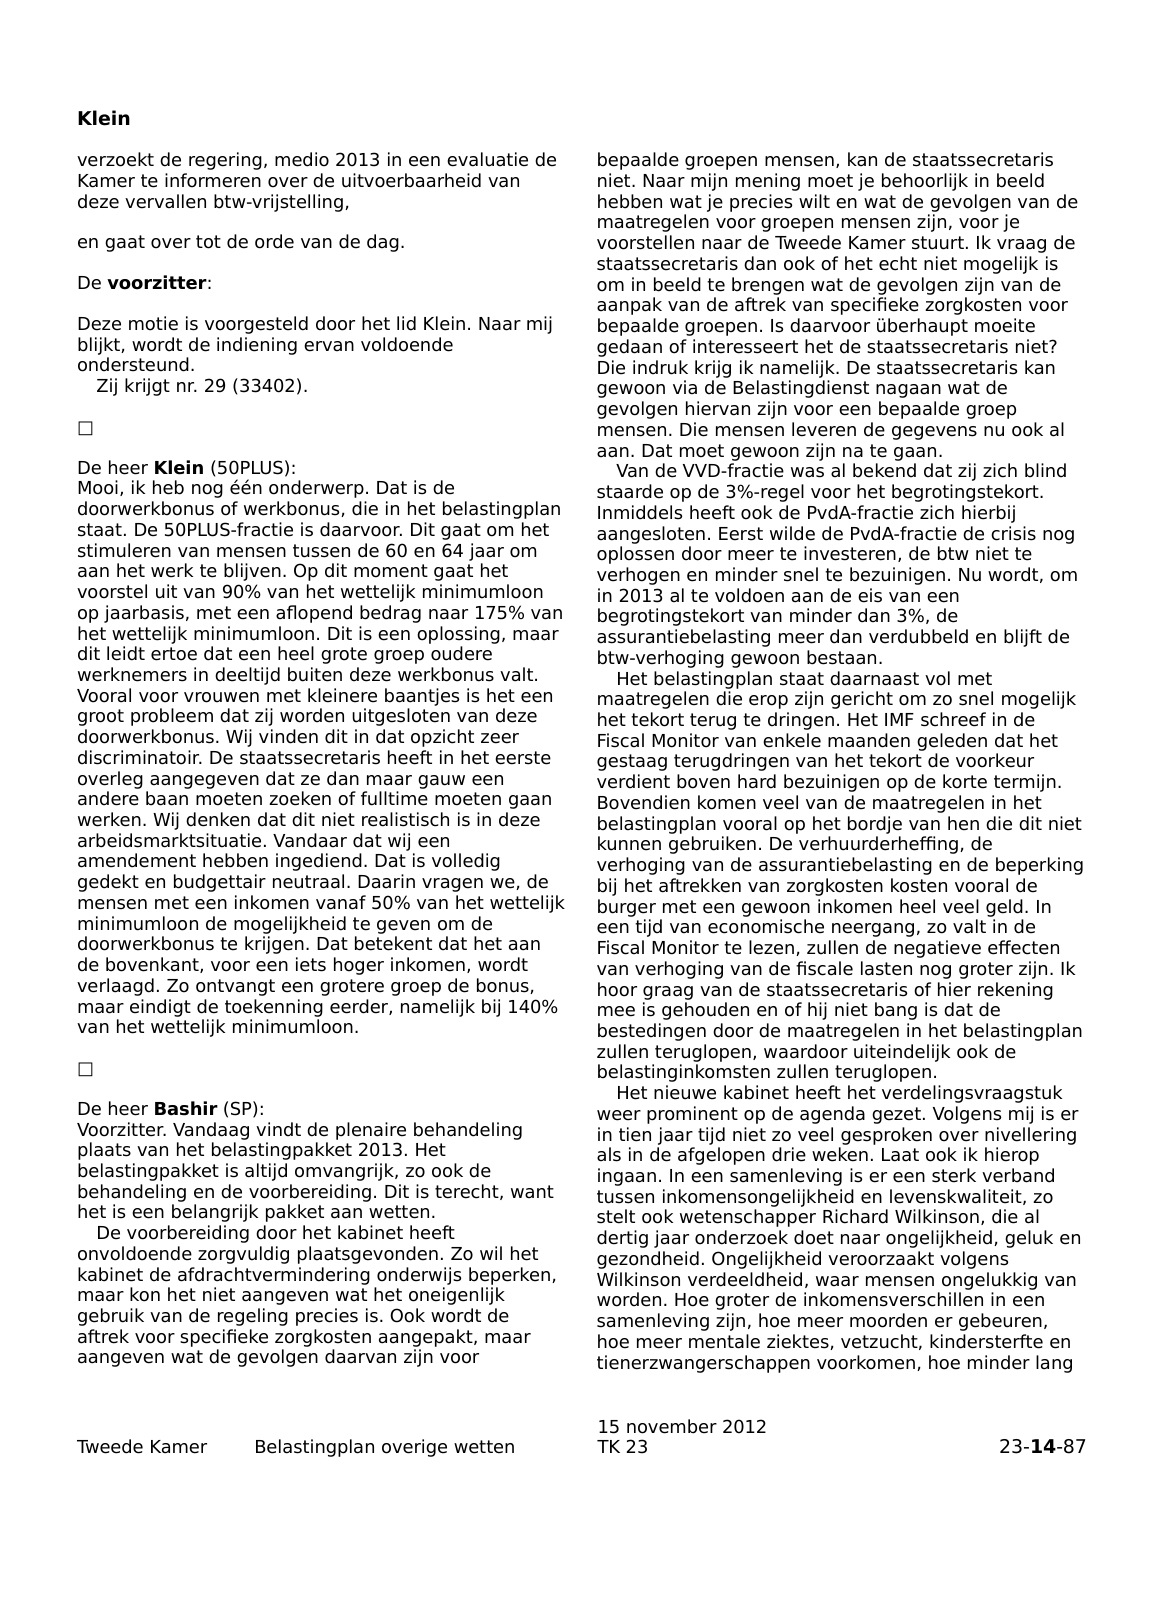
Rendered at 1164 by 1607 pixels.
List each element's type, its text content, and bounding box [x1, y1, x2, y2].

text Van de VVD-fractie was al bekend dat zij zich blind staarde op de 3%-regel voor het begrotingstekort. Inmiddels heeft ook de PvdA-fractie zich hierbij aangesloten. Eerst wilde de PvdA-fractie de crisis nog oplossen door meer te investeren, de btw niet te verhogen en minder snel te bezuinigen. Nu wordt, om in 2013 al te voldoen aan de eis van een begrotingstekort van minder dan 3%, de assurantiebelasting meer dan verdubbeld en blijft de btw-verhoging gewoon bestaan. [596, 461, 1087, 668]
text en gaat over tot de orde van de dag. [77, 232, 567, 253]
text Deze motie is voorgesteld door het lid Klein. Naar mij blijkt, wordt de indiening ervan voldoende ondersteund. [77, 314, 567, 376]
text □ [77, 417, 567, 437]
text Zij krijgt nr. 29 (33402). [77, 376, 567, 397]
text verzoekt de regering, medio 2013 in een evaluatie de Kamer te informeren over de uitvoerbaarheid van deze vervallen btw-vrijstelling, [77, 150, 567, 212]
text De heer Klein (50PLUS): [77, 457, 567, 478]
text De voorbereiding door het kabinet heeft onvoldoende zorgvuldig plaatsgevonden. Zo wil het kabinet de afdrachtvermindering onderwijs beperken, maar kon het niet aangeven wat het oneigenlijk gebruik van de regeling precies is. Ook wordt de aftrek voor specifieke zorgkosten aangepakt, maar aangeven wat de gevolgen daarvan zijn voor [77, 1223, 567, 1368]
text □ [77, 1058, 567, 1079]
text De heer Bashir (SP): [77, 1099, 567, 1119]
text Het nieuwe kabinet heeft het verdelingsvraagstuk weer prominent op de agenda gezet. Volgens mij is er in tien jaar tijd niet zo veel gesproken over nivellering als in de afgelopen drie weken. Laat ook ik hierop ingaan. In een samenleving is er een sterk verband tussen inkomensongelijkheid en levenskwaliteit, zo stelt ook wetenschapper Richard Wilkinson, die al dertig jaar onderzoek doet naar ongelijkheid, geluk en gezondheid. Ongelijkheid veroorzaakt volgens Wilkinson verdeeldheid, waar mensen ongelukkig van worden. Hoe groter de inkomensverschillen in een samenleving zijn, hoe meer moorden er gebeuren, hoe meer mentale ziektes, vetzucht, kindersterfte en tienerzwangerschappen voorkomen, hoe minder lang [596, 1083, 1087, 1373]
text Mooi, ik heb nog één onderwerp. Dat is de doorwerkbonus of werkbonus, die in het belastingplan staat. De 50PLUS-fractie is daarvoor. Dit gaat om het stimuleren van mensen tussen de 60 en 64 jaar om aan het werk te blijven. Op dit moment gaat het voorstel uit van 90% van het wettelijk minimumloon op jaarbasis, met een aflopend bedrag naar 175% van het wettelijk minimumloon. Dit is een oplossing, maar dit leidt ertoe dat een heel grote groep oudere werknemers in deeltijd buiten deze werkbonus valt. Vooral voor vrouwen met kleinere baantjes is het een groot probleem dat zij worden uitgesloten van deze doorwerkbonus. Wij vinden dit in dat opzicht zeer discriminatoir. De staatssecretaris heeft in het eerste overleg aangegeven dat ze dan maar gauw een andere baan moeten zoeken of fulltime moeten gaan werken. Wij denken dat dit niet realistisch is in deze arbeidsmarktsituatie. Vandaar dat wij een amendement hebben ingediend. Dat is volledig gedekt en budgettair neutraal. Daarin vragen we, de mensen met een inkomen vanaf 50% van het wettelijk minimumloon de mogelijkheid te geven om de doorwerkbonus te krijgen. Dat betekent dat het aan de bovenkant, voor een iets hoger inkomen, wordt verlaagd. Zo ontvangt een grotere groep de bonus, maar eindigt de toekenning eerder, namelijk bij 140% van het wettelijk minimumloon. [77, 478, 567, 1038]
text Voorzitter. Vandaag vindt de plenaire behandeling plaats van het belastingpakket 2013. Het belastingpakket is altijd omvangrijk, zo ook de behandeling en de voorbereiding. Dit is terecht, want het is een belangrijk pakket aan wetten. [77, 1119, 567, 1223]
text bepaalde groepen mensen, kan de staatssecretaris niet. Naar mijn mening moet je behoorlijk in beeld hebben wat je precies wilt en wat de gevolgen van de maatregelen voor groepen mensen zijn, voor je voorstellen naar de Tweede Kamer stuurt. Ik vraag de staatssecretaris dan ook of het echt niet mogelijk is om in beeld te brengen wat de gevolgen zijn van de aanpak van de aftrek van specifieke zorgkosten voor bepaalde groepen. Is daarvoor überhaupt moeite gedaan of interesseert het de staatssecretaris niet? Die indruk krijg ik namelijk. De staatssecretaris kan gewoon via de Belastingdienst nagaan wat de gevolgen hiervan zijn voor een bepaalde groep mensen. Die mensen leveren de gegevens nu ook al aan. Dat moet gewoon zijn na te gaan. [596, 150, 1087, 461]
text De voorzitter: [77, 273, 567, 294]
text Het belastingplan staat daarnaast vol met maatregelen die erop zijn gericht om zo snel mogelijk het tekort terug te dringen. Het IMF schreef in de Fiscal Monitor van enkele maanden geleden dat het gestaag terugdringen van het tekort de voorkeur verdient boven hard bezuinigen op de korte termijn. Bovendien komen veel van de maatregelen in het belastingplan vooral op het bordje van hen die dit niet kunnen gebruiken. De verhuurderheffing, de verhoging van de assurantiebelasting en de beperking bij het aftrekken van zorgkosten kosten vooral de burger met een gewoon inkomen heel veel geld. In een tijd van economische neergang, zo valt in de Fiscal Monitor te lezen, zullen de negatieve effecten van verhoging van de fiscale lasten nog groter zijn. Ik hoor graag van de staatssecretaris of hier rekening mee is gehouden en of hij niet bang is dat de bestedingen door de maatregelen in het belastingplan zullen teruglopen, waardoor uiteindelijk ook de belastinginkomsten zullen teruglopen. [596, 668, 1087, 1083]
